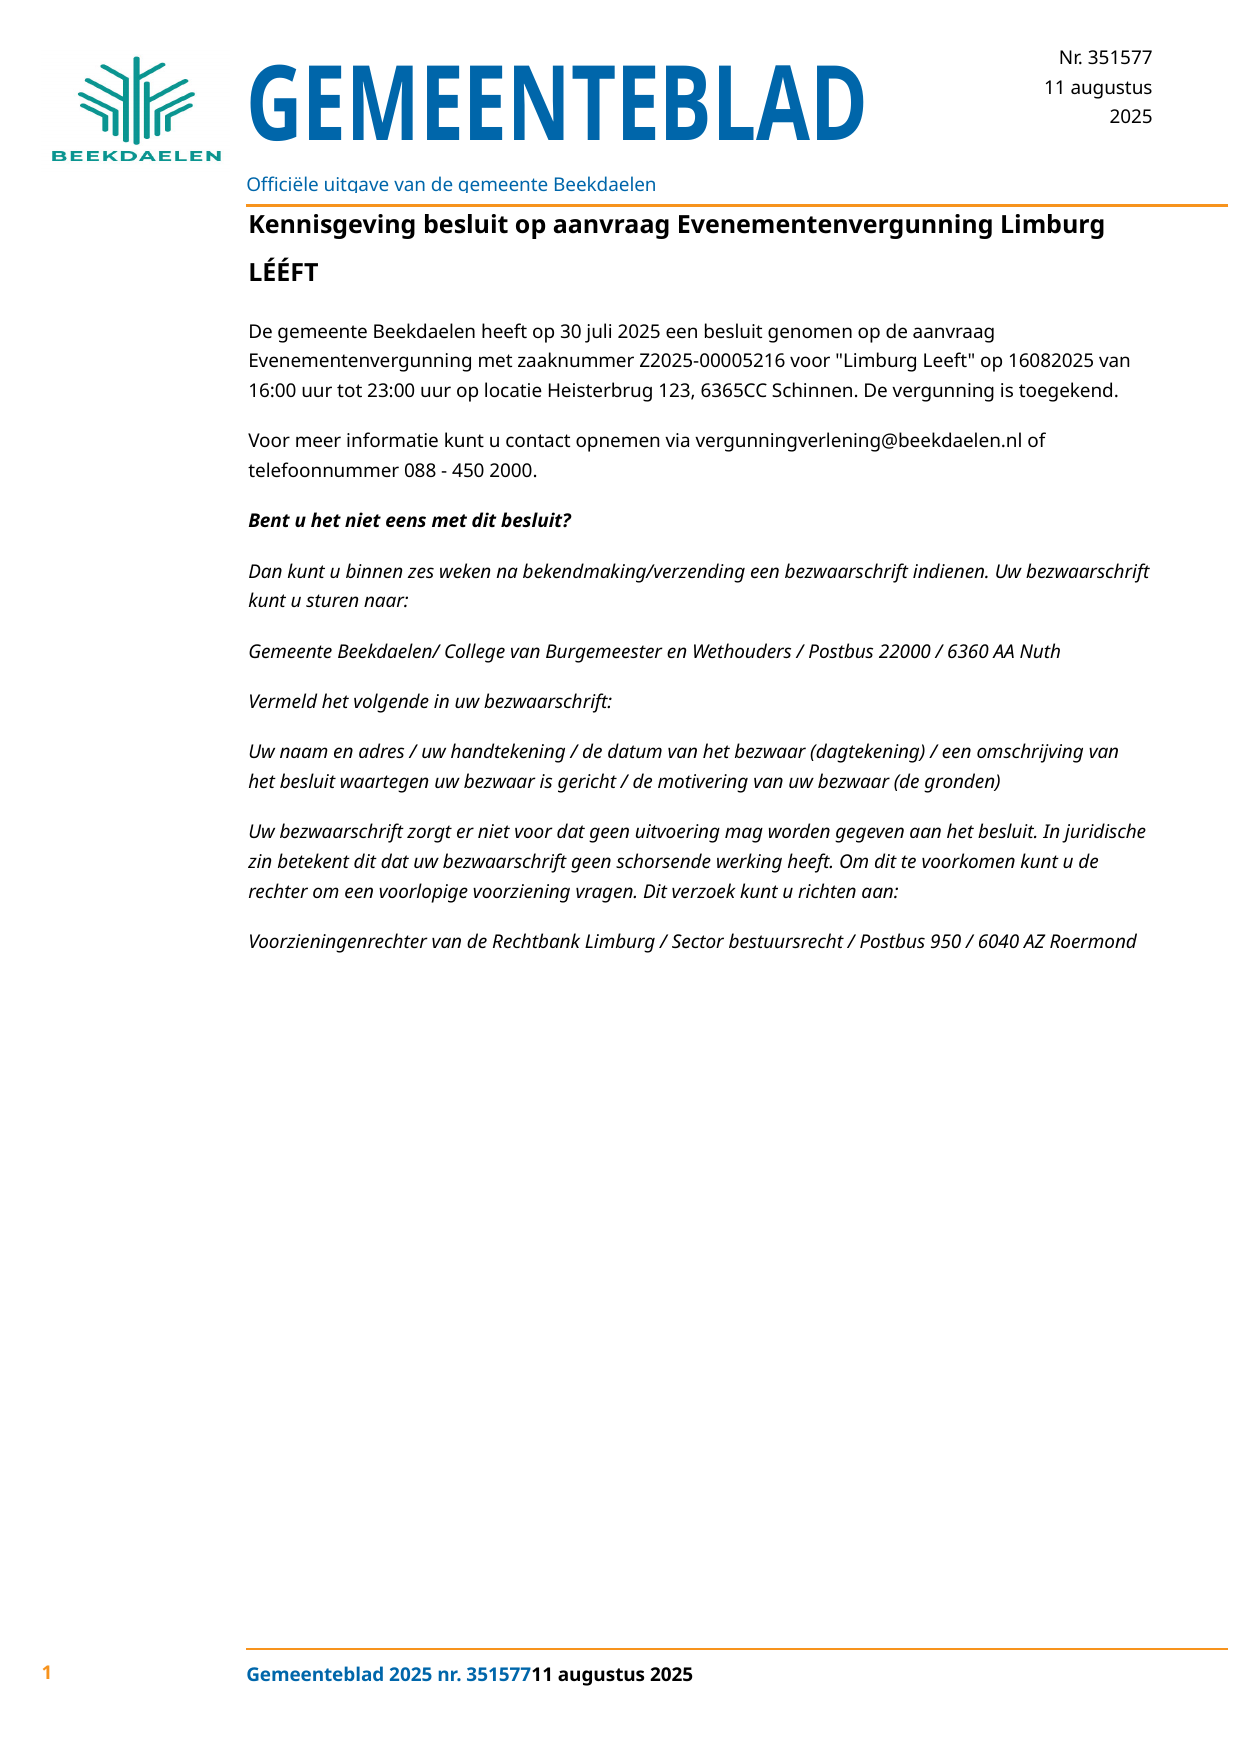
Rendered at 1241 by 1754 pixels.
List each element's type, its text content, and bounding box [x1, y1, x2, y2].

picture [41, 47, 231, 172]
text Uw bezwaarschrift zorgt er niet voor dat geen uitvoering mag worden gegeven aan het besluit. In juridische zin betekent dit dat uw bezwaarschrift geen schorsende werking heeft. Om dit te voorkomen kunt u de rechter om een voorlopige voorziening vragen. Dit verzoek kunt u richten aan: [248, 819, 1152, 904]
text Voor meer informatie kunt u contact opnemen via vergunningverlening@beekdaelen.nl of telefoonnummer 088 - 450 2000. [248, 427, 1152, 483]
text Uw naam en adres / uw handtekening / de datum van het bezwaar (dagtekening) / een omschrijving van het besluit waartegen uw bezwaar is gericht / de motivering van uw bezwaar (de gronden) [248, 739, 1152, 794]
text De gemeente Beekdaelen heeft op 30 juli 2025 een besluit genomen op de aanvraag Evenementenvergunning met zaaknummer Z2025-00005216 voor "Limburg Leeft" op 16082025 van 16:00 uur tot 23:00 uur op locatie Heisterbrug 123, 6365CC Schinnen. De vergunning is toegekend. [248, 318, 1152, 403]
text Gemeente Beekdaelen/ College van Burgemeester en Wethouders / Postbus 22000 / 6360 AA Nuth [248, 638, 1152, 664]
text Voorzieningenrechter van de Rechtbank Limburg / Sector bestuursrecht / Postbus 950 / 6040 AZ Roermond [248, 928, 1152, 954]
text Vermeld het volgende in uw bezwaarschrift: [248, 688, 1152, 714]
text Kennisgeving besluit op aanvraag Evenementenvergunning Limburg LÉÉFT [248, 207, 1152, 288]
text Dan kunt u binnen zes weken na bekendmaking/verzending een bezwaarschrift indienen. Uw bezwaarschrift kunt u sturen naar: [248, 558, 1152, 613]
text Bent u het niet eens met dit besluit? [248, 507, 1152, 533]
